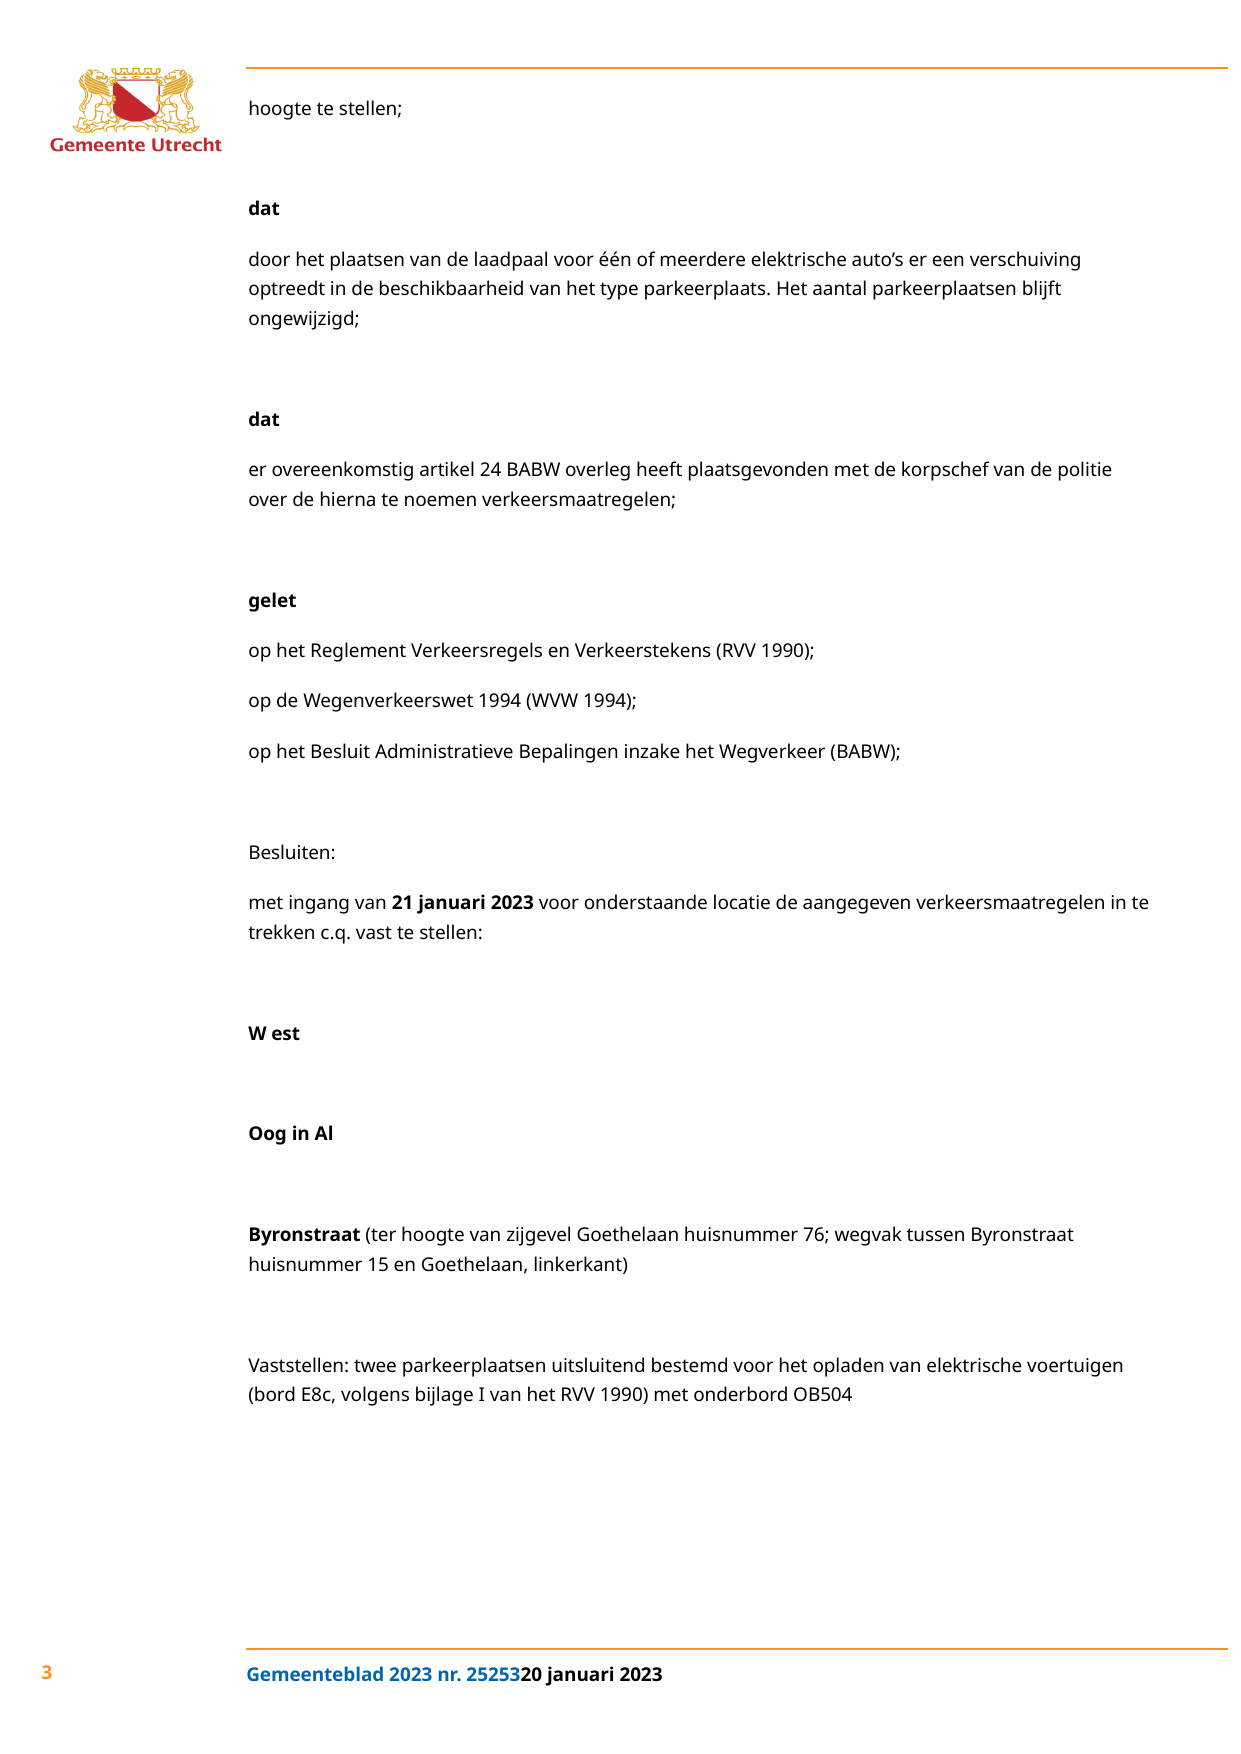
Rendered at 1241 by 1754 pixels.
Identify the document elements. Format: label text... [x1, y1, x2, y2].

text Byronstraat (ter hoogte van zijgevel Goethelaan huisnummer 76; wegvak tussen Byronstraat huisnummer 15 en Goethelaan, linkerkant) [248, 1221, 1152, 1277]
text hoogte te stellen; [248, 95, 1152, 121]
text W est [248, 1020, 1152, 1046]
text er overeenkomstig artikel 24 BABW overleg heeft plaatsgevonden met de korpschef van de politie over de hierna te noemen verkeersmaatregelen; [248, 456, 1152, 512]
text op het Besluit Administratieve Bepalingen inzake het Wegverkeer (BABW); [248, 738, 1152, 764]
text gelet [248, 587, 1152, 613]
text met ingang van 21 januari 2023 voor onderstaande locatie de aangegeven verkeersmaatregelen in te trekken c.q. vast te stellen: [248, 889, 1152, 945]
picture [41, 47, 231, 172]
text op de Wegenverkeerswet 1994 (WVW 1994); [248, 688, 1152, 713]
text door het plaatsen van de laadpaal voor één of meerdere elektrische auto’s er een verschuiving optreedt in de beschikbaarheid van het type parkeerplaats. Het aantal parkeerplaatsen blijft ongewijzigd; [248, 246, 1152, 331]
text Besluiten: [248, 839, 1152, 865]
text dat [248, 406, 1152, 432]
text Oog in Al [248, 1121, 1152, 1146]
text op het Reglement Verkeersregels en Verkeerstekens (RVV 1990); [248, 637, 1152, 663]
text dat [248, 196, 1152, 221]
text Vaststellen: twee parkeerplaatsen uitsluitend bestemd voor het opladen van elektrische voertuigen (bord E8c, volgens bijlage I van het RVV 1990) met onderbord OB504 [248, 1352, 1152, 1407]
